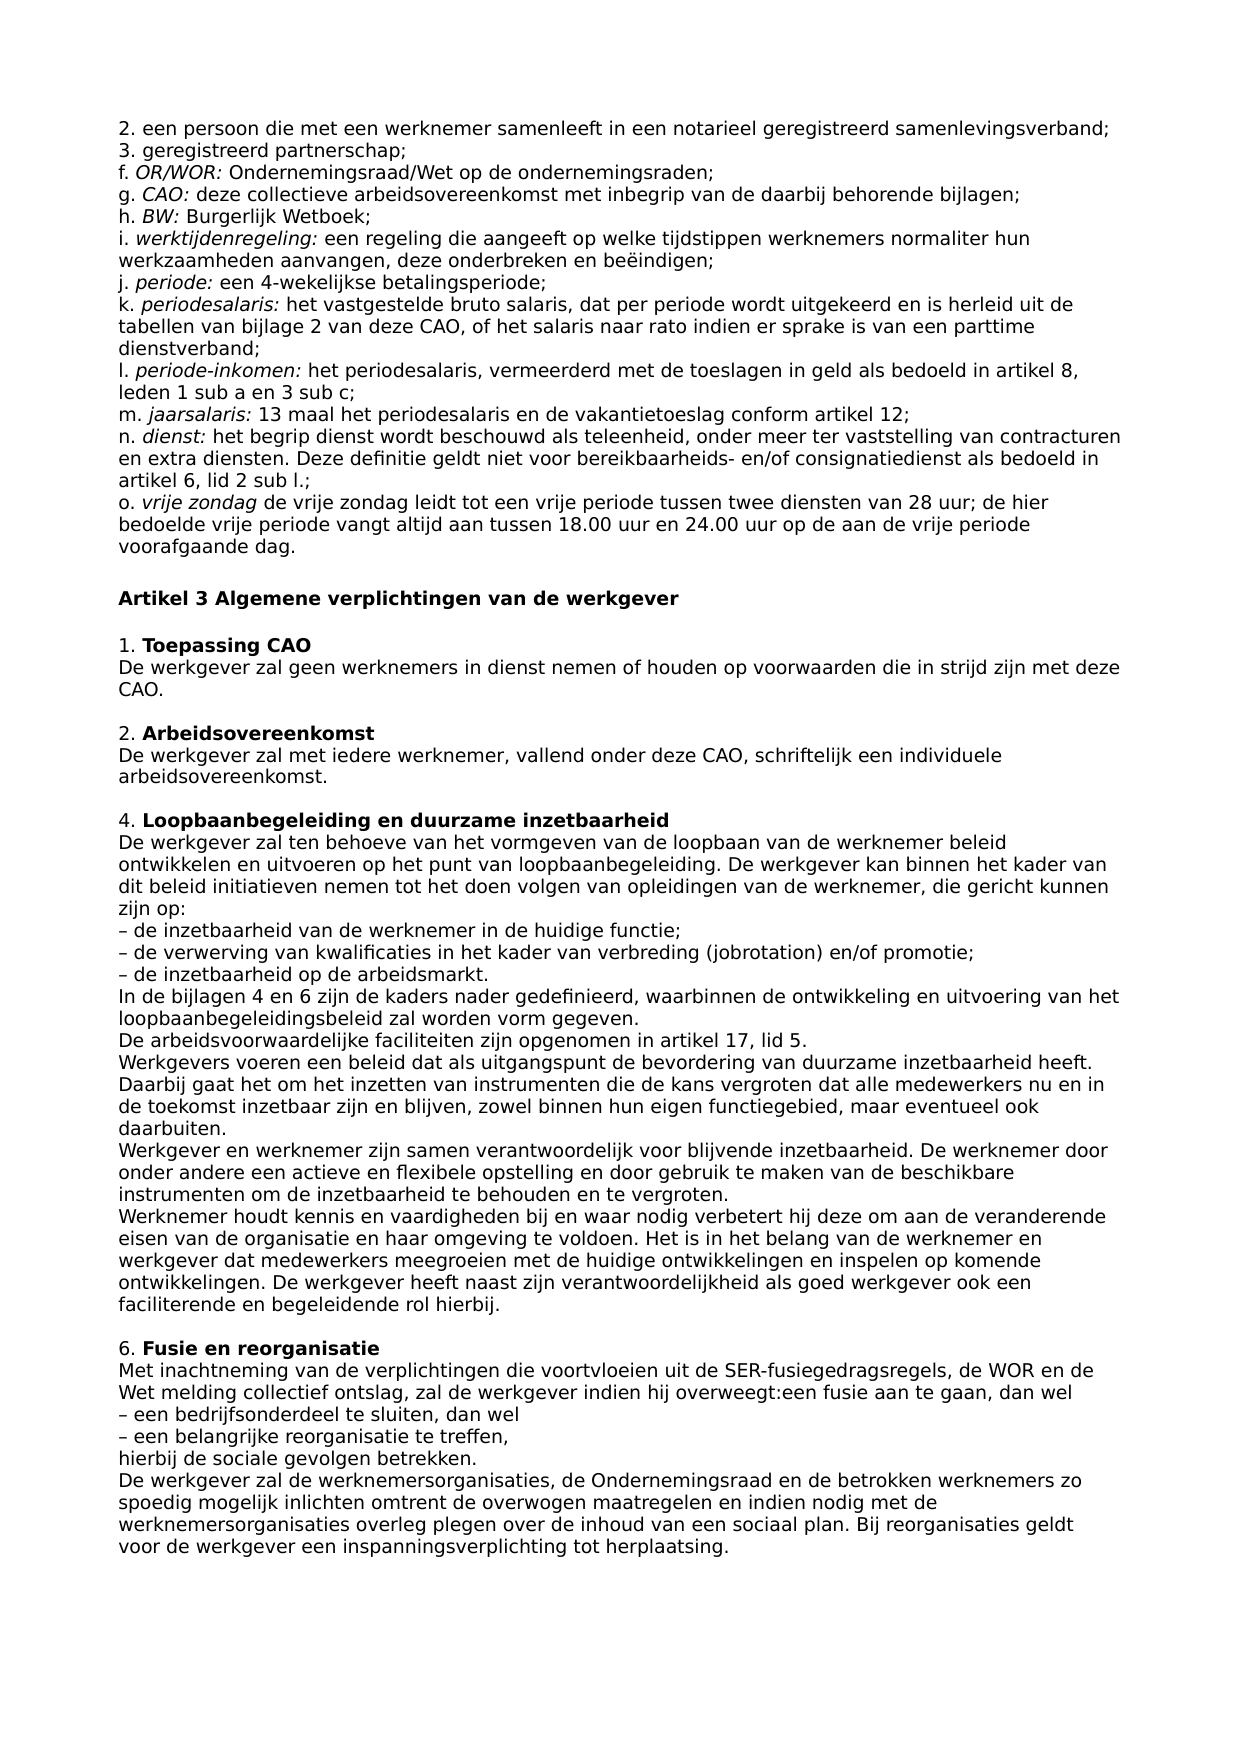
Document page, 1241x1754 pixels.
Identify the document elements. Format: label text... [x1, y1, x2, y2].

text Werknemer houdt kennis en vaardigheden bij en waar nodig verbetert hij deze om aan de veranderende eisen van de organisatie en haar omgeving te voldoen. Het is in het belang van de werknemer en werkgever dat medewerkers meegroeien met de huidige ontwikkelingen en inspelen op komende ontwikkelingen. De werkgever heeft naast zijn verantwoordelijkheid als goed werkgever ook een faciliterende en begeleidende rol hierbij. [118, 1206, 1122, 1316]
text De arbeidsvoorwaardelijke faciliteiten zijn opgenomen in artikel 17, lid 5. [118, 1030, 1122, 1052]
text h. BW: Burgerlijk Wetboek; [118, 206, 1122, 228]
text – een belangrijke reorganisatie te treffen, [118, 1426, 1122, 1448]
text In de bijlagen 4 en 6 zijn de kaders nader gedefinieerd, waarbinnen de ontwikkeling en uitvoering van het loopbaanbegeleidingsbeleid zal worden vorm gegeven. [118, 986, 1122, 1030]
text 6. Fusie en reorganisatie [118, 1338, 1122, 1360]
text De werkgever zal met iedere werknemer, vallend onder deze CAO, schriftelijk een individuele arbeidsovereenkomst. [118, 744, 1122, 788]
text m. jaarsalaris: 13 maal het periodesalaris en de vakantietoeslag conform artikel 12; [118, 404, 1122, 426]
text l. periode-inkomen: het periodesalaris, vermeerderd met de toeslagen in geld als bedoeld in artikel 8, leden 1 sub a en 3 sub c; [118, 360, 1122, 404]
text k. periodesalaris: het vastgestelde bruto salaris, dat per periode wordt uitgekeerd en is herleid uit de tabellen van bijlage 2 van deze CAO, of het salaris naar rato indien er sprake is van een parttime dienstverband; [118, 294, 1122, 360]
text i. werktijdenregeling: een regeling die aangeeft op welke tijdstippen werknemers normaliter hun werkzaamheden aanvangen, deze onderbreken en beëindigen; [118, 228, 1122, 272]
text – een bedrijfsonderdeel te sluiten, dan wel [118, 1404, 1122, 1426]
text 2. een persoon die met een werknemer samenleeft in een notarieel geregistreerd samenlevingsverband; [118, 118, 1122, 140]
text 4. Loopbaanbegeleiding en duurzame inzetbaarheid [118, 810, 1122, 832]
text Werkgever en werknemer zijn samen verantwoordelijk voor blijvende inzetbaarheid. De werknemer door onder andere een actieve en flexibele opstelling en door gebruik te maken van de beschikbare instrumenten om de inzetbaarheid te behouden en te vergroten. [118, 1140, 1122, 1206]
text 3. geregistreerd partnerschap; [118, 140, 1122, 162]
text f. OR/WOR: Ondernemingsraad/Wet op de ondernemingsraden; [118, 162, 1122, 184]
text De werkgever zal de werknemersorganisaties, de Ondernemingsraad en de betrokken werknemers zo spoedig mogelijk inlichten omtrent de overwogen maatregelen en indien nodig met de werknemersorganisaties overleg plegen over de inhoud van een sociaal plan. Bij reorganisaties geldt voor de werkgever een inspanningsverplichting tot herplaatsing. [118, 1469, 1122, 1557]
text – de inzetbaarheid van de werknemer in de huidige functie; [118, 920, 1122, 942]
text – de inzetbaarheid op de arbeidsmarkt. [118, 964, 1122, 986]
text n. dienst: het begrip dienst wordt beschouwd als teleenheid, onder meer ter vaststelling van contracturen en extra diensten. Deze definitie geldt niet voor bereikbaarheids- en/of consignatiedienst als bedoeld in artikel 6, lid 2 sub l.; [118, 426, 1122, 492]
text j. periode: een 4-wekelijkse betalingsperiode; [118, 272, 1122, 294]
text – de verwerving van kwalificaties in het kader van verbreding (jobrotation) en/of promotie; [118, 942, 1122, 964]
text De werkgever zal geen werknemers in dienst nemen of houden op voorwaarden die in strijd zijn met deze CAO. [118, 657, 1122, 701]
text Met inachtneming van de verplichtingen die voortvloeien uit de SER-fusiegedragsregels, de WOR en de Wet melding collectief ontslag, zal de werkgever indien hij overweegt:een fusie aan te gaan, dan wel [118, 1360, 1122, 1404]
text hierbij de sociale gevolgen betrekken. [118, 1448, 1122, 1469]
subtitle Artikel 3 Algemene verplichtingen van de werkgever [118, 588, 1122, 610]
text 2. Arbeidsovereenkomst [118, 722, 1122, 744]
text De werkgever zal ten behoeve van het vormgeven van de loopbaan van de werknemer beleid ontwikkelen en uitvoeren op het punt van loopbaanbegeleiding. De werkgever kan binnen het kader van dit beleid initiatieven nemen tot het doen volgen van opleidingen van de werknemer, die gericht kunnen zijn op: [118, 832, 1122, 920]
text 1. Toepassing CAO [118, 635, 1122, 657]
text Werkgevers voeren een beleid dat als uitgangspunt de bevordering van duurzame inzetbaarheid heeft. Daarbij gaat het om het inzetten van instrumenten die de kans vergroten dat alle medewerkers nu en in de toekomst inzetbaar zijn en blijven, zowel binnen hun eigen functiegebied, maar eventueel ook daarbuiten. [118, 1052, 1122, 1140]
text o. vrije zondag de vrije zondag leidt tot een vrije periode tussen twee diensten van 28 uur; de hier bedoelde vrije periode vangt altijd aan tussen 18.00 uur en 24.00 uur op de aan de vrije periode voorafgaande dag. [118, 492, 1122, 558]
text g. CAO: deze collectieve arbeidsovereenkomst met inbegrip van de daarbij behorende bijlagen; [118, 184, 1122, 206]
